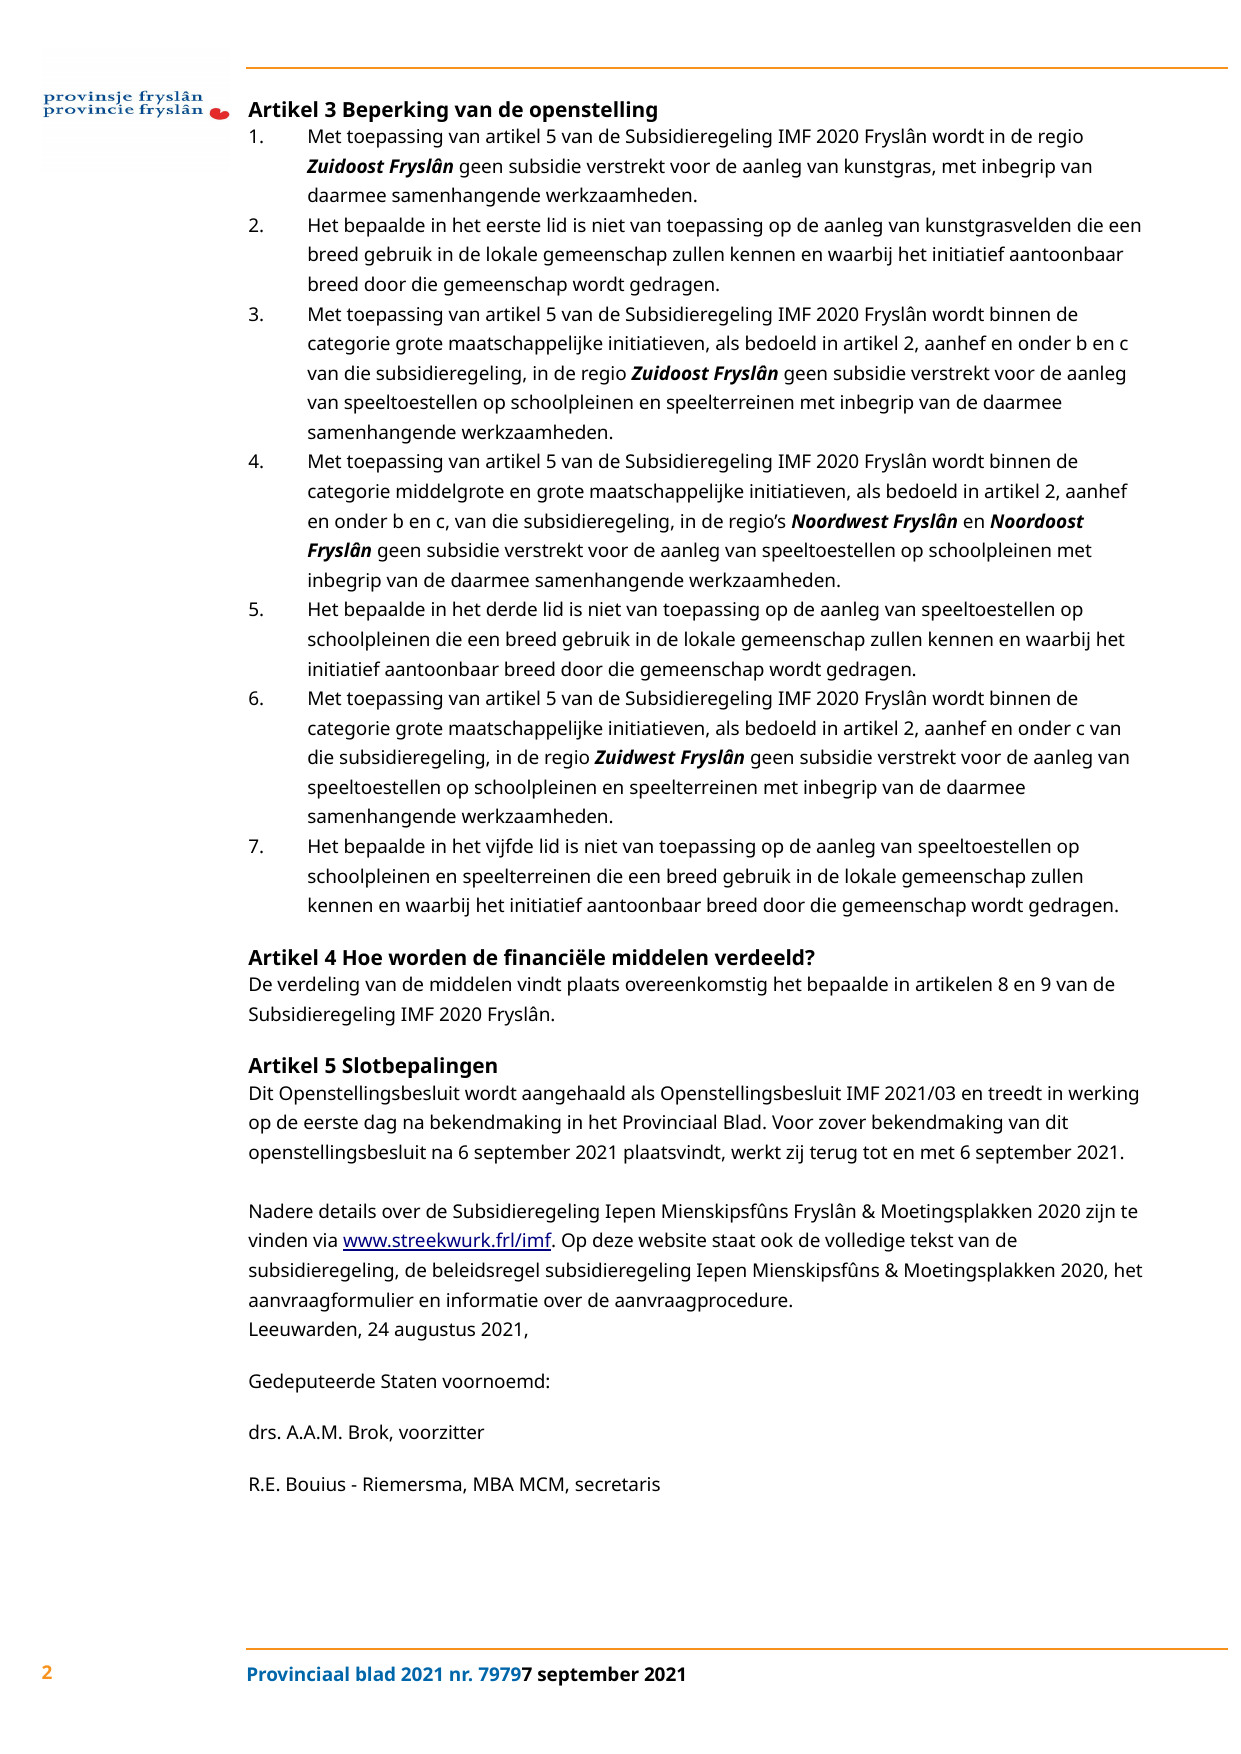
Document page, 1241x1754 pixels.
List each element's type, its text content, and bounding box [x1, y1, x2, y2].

text Nadere details over de Subsidieregeling Iepen Mienskipsfûns Fryslân & Moetingsplakken 2020 zijn te vinden via www.streekwurk.frl/imf. Op deze website staat ook de volledige tekst van de subsidieregeling, de beleidsregel subsidieregeling Iepen Mienskipsfûns & Moetingsplakken 2020, het aanvraagformulier en informatie over de aanvraagprocedure. [248, 1198, 1152, 1312]
text R.E. Bouius - Riemersma, MBA MCM, secretaris [248, 1471, 1152, 1496]
text Artikel 4 Hoe worden de financiële middelen verdeeld? [248, 943, 1152, 971]
list Het bepaalde in het vijfde lid is niet van toepassing op de aanleg van speeltoestellen op schoolpleinen en speelterreinen die een breed gebruik in de lokale gemeenschap zullen kennen en waarbij het initiatief aantoonbaar breed door die gemeenschap wordt gedragen. [248, 833, 1152, 918]
list Met toepassing van artikel 5 van de Subsidieregeling IMF 2020 Fryslân wordt binnen de categorie grote maatschappelijke initiatieven, als bedoeld in artikel 2, aanhef en onder c van die subsidieregeling, in de regio Zuidwest Fryslân geen subsidie verstrekt voor de aanleg van speeltoestellen op schoolpleinen en speelterreinen met inbegrip van de daarmee samenhangende werkzaamheden. [248, 685, 1152, 829]
list Het bepaalde in het derde lid is niet van toepassing op de aanleg van speeltoestellen op schoolpleinen die een breed gebruik in de lokale gemeenschap zullen kennen en waarbij het initiatief aantoonbaar breed door die gemeenschap wordt gedragen. [248, 597, 1152, 681]
list Met toepassing van artikel 5 van de Subsidieregeling IMF 2020 Fryslân wordt binnen de categorie grote maatschappelijke initiatieven, als bedoeld in artikel 2, aanhef en onder b en c van die subsidieregeling, in de regio Zuidoost Fryslân geen subsidie verstrekt voor de aanleg van speeltoestellen op schoolpleinen en speelterreinen met inbegrip van de daarmee samenhangende werkzaamheden. [248, 301, 1152, 445]
list Met toepassing van artikel 5 van de Subsidieregeling IMF 2020 Fryslân wordt binnen de categorie middelgrote en grote maatschappelijke initiatieven, als bedoeld in artikel 2, aanhef en onder b en c, van die subsidieregeling, in de regio’s Noordwest Fryslân en Noordoost Fryslân geen subsidie verstrekt voor de aanleg van speeltoestellen op schoolpleinen met inbegrip van de daarmee samenhangende werkzaamheden. [248, 449, 1152, 593]
text Artikel 5 Slotbepalingen [248, 1051, 1152, 1080]
text drs. A.A.M. Brok, voorzitter [248, 1419, 1152, 1445]
picture [41, 47, 231, 172]
text Leeuwarden, 24 augustus 2021, [248, 1316, 1152, 1342]
text De verdeling van de middelen vindt plaats overeenkomstig het bepaalde in artikelen 8 en 9 van de Subsidieregeling IMF 2020 Fryslân. [248, 971, 1152, 1027]
list Met toepassing van artikel 5 van de Subsidieregeling IMF 2020 Fryslân wordt in de regio Zuidoost Fryslân geen subsidie verstrekt voor de aanleg van kunstgras, met inbegrip van daarmee samenhangende werkzaamheden. [248, 123, 1152, 208]
text Gedeputeerde Staten voornoemd: [248, 1368, 1152, 1393]
text Dit Openstellingsbesluit wordt aangehaald als Openstellingsbesluit IMF 2021/03 en treedt in werking op de eerste dag na bekendmaking in het Provinciaal Blad. Voor zover bekendmaking van dit openstellingsbesluit na 6 september 2021 plaatsvindt, werkt zij terug tot en met 6 september 2021. [248, 1080, 1152, 1164]
text Artikel 3 Beperking van de openstelling [248, 95, 1152, 123]
list Het bepaalde in het eerste lid is niet van toepassing op de aanleg van kunstgrasvelden die een breed gebruik in de lokale gemeenschap zullen kennen en waarbij het initiatief aantoonbaar breed door die gemeenschap wordt gedragen. [248, 212, 1152, 297]
